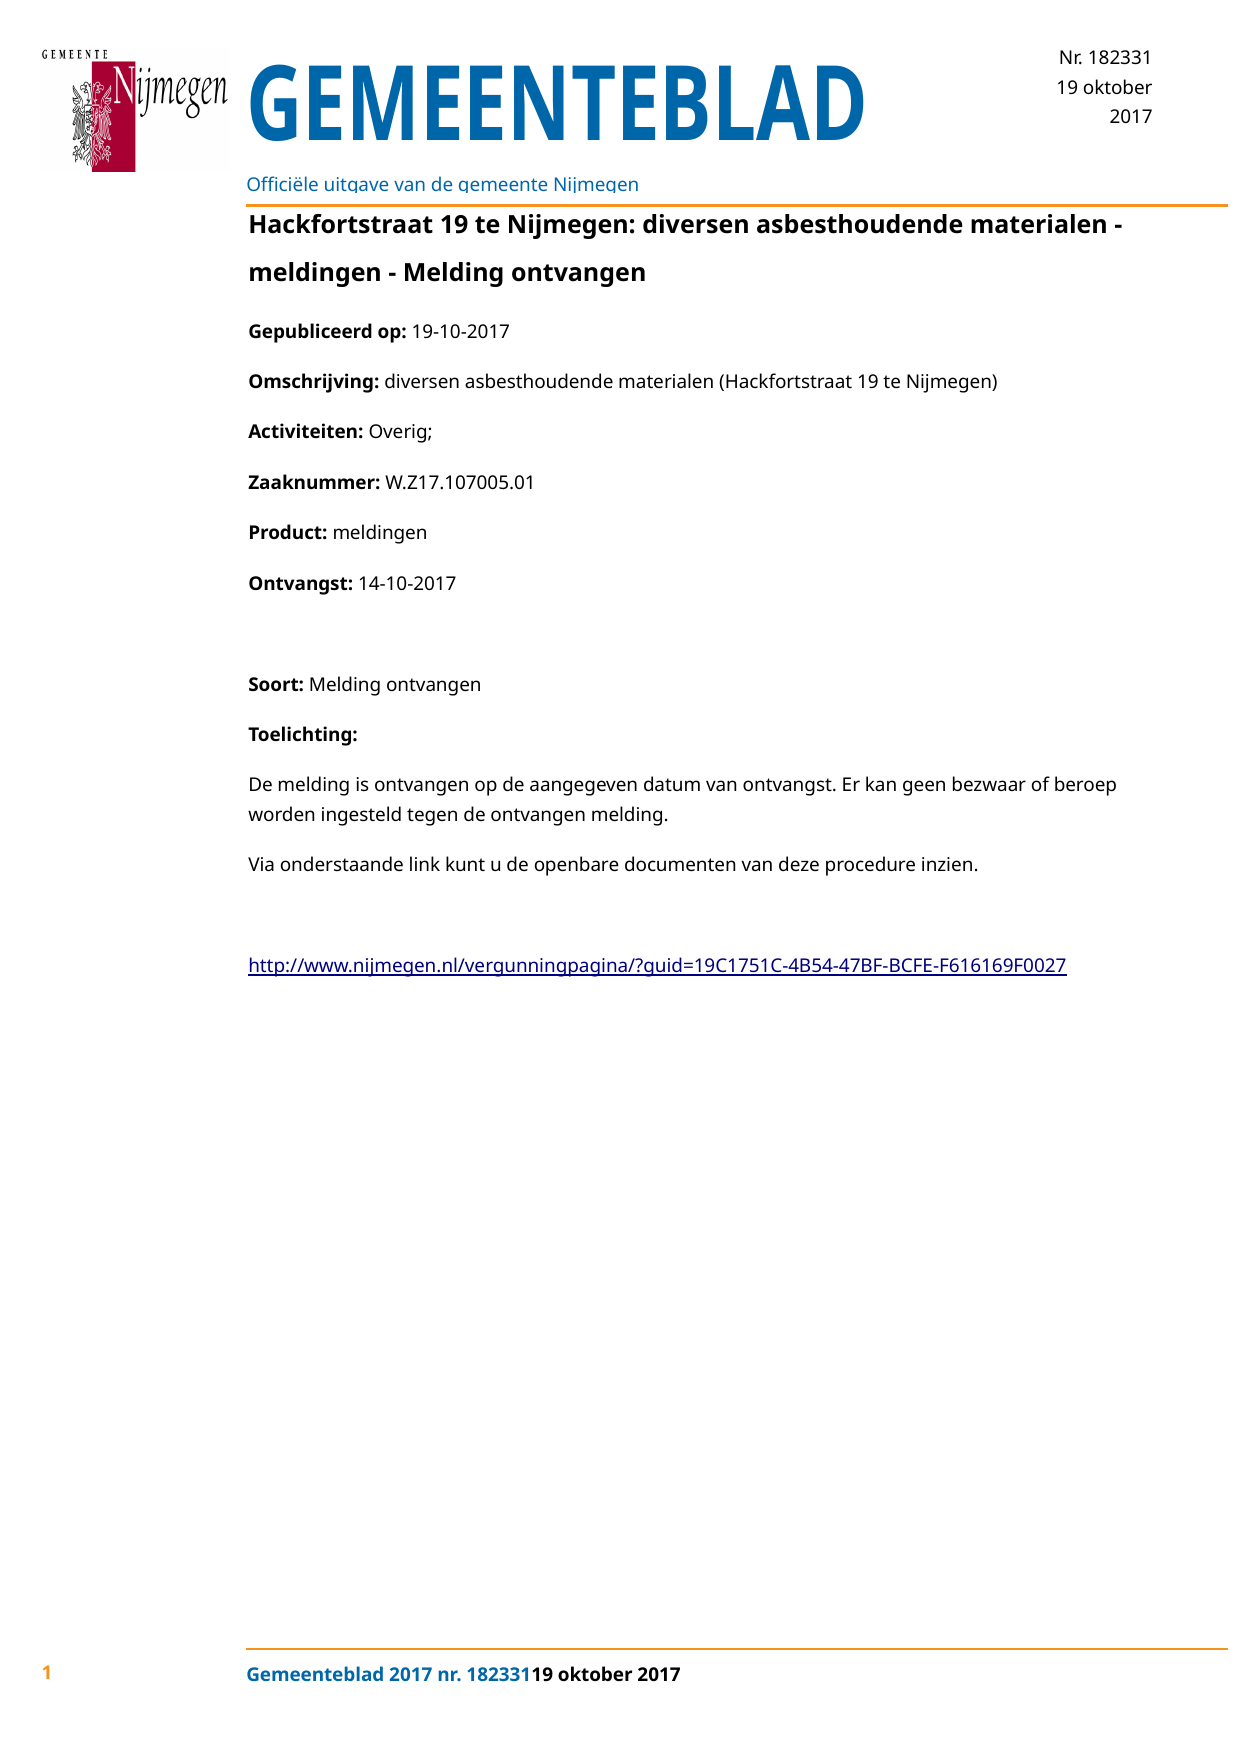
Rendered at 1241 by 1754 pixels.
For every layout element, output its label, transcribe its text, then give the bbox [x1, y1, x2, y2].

text Zaaknummer: W.Z17.107005.01 [248, 469, 1152, 495]
text Toelichting: [248, 721, 1152, 747]
text Gepubliceerd op: 19-10-2017 [248, 318, 1152, 344]
text De melding is ontvangen op de aangegeven datum van ontvangst. Er kan geen bezwaar of beroep worden ingesteld tegen de ontvangen melding. [248, 772, 1152, 827]
text Via onderstaande link kunt u de openbare documenten van deze procedure inzien. [248, 852, 1152, 877]
text Product: meldingen [248, 519, 1152, 545]
text Omschrijving: diversen asbesthoudende materialen (Hackfortstraat 19 te Nijmegen) [248, 368, 1152, 394]
text Soort: Melding ontvangen [248, 671, 1152, 697]
text Hackfortstraat 19 te Nijmegen: diversen asbesthoudende materialen - meldingen - Melding ontvangen [248, 207, 1152, 288]
text Ontvangst: 14-10-2017 [248, 570, 1152, 596]
picture [41, 47, 231, 172]
text Activiteiten: Overig; [248, 419, 1152, 444]
text http://www.nijmegen.nl/vergunningpagina/?guid=19C1751C-4B54-47BF-BCFE-F616169F0027 [248, 952, 1152, 978]
